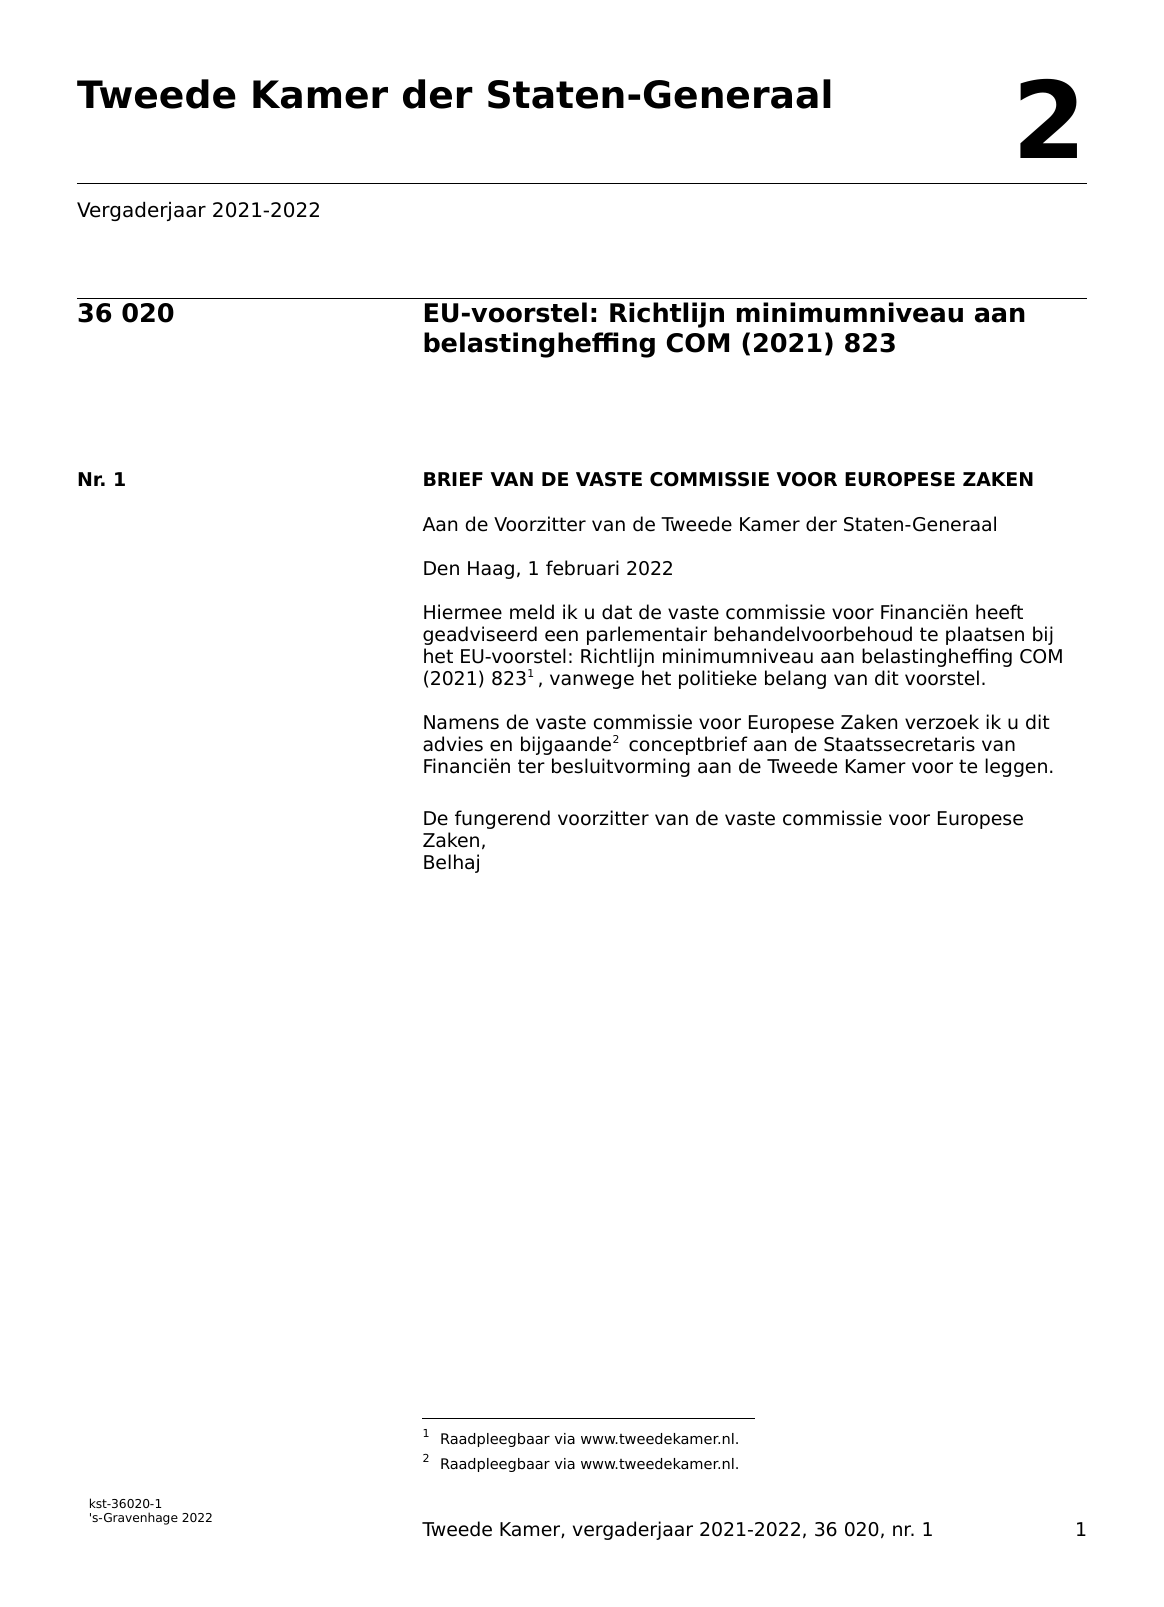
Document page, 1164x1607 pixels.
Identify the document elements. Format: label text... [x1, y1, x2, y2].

text Aan de Voorzitter van de Tweede Kamer der Staten-Generaal [422, 513, 1087, 536]
text kst-36020-1 [88, 1497, 323, 1511]
table_header Tweede Kamer der Staten-Generaal [77, 59, 886, 183]
subtitle Nr. 1 BRIEF VAN DE VASTE COMMISSIE VOOR EUROPESE ZAKEN [77, 469, 1087, 491]
table_header 2 [886, 59, 1087, 183]
text Namens de vaste commissie voor Europese Zaken verzoek ik u dit advies en bijgaande conceptbrief aan de Staatssecretaris van Financiën ter besluitvorming aan de Tweede Kamer voor te leggen. [422, 712, 1087, 778]
table_cell Vergaderjaar 2021-2022 [77, 184, 1087, 298]
text Den Haag, 1 februari 2022 [422, 558, 1087, 580]
text Raadpleegbaar via www.tweedekamer.nl. [422, 1452, 1087, 1474]
text 's-Gravenhage 2022 [88, 1511, 323, 1525]
text Hiermee meld ik u dat de vaste commissie voor Financiën heeft geadviseerd een parlementair behandelvoorbehoud te plaatsen bij het EU-voorstel: Richtlijn minimumniveau aan belastingheffing COM (2021) 823, vanwege het politieke belang van dit voorstel. [422, 602, 1087, 690]
text Raadpleegbaar via www.tweedekamer.nl. [422, 1427, 1087, 1449]
subtitle 36 020 EU-voorstel: Richtlijn minimumniveau aan belastingheffing COM (2021) 823 [77, 299, 1087, 358]
text De fungerend voorzitter van de vaste commissie voor Europese Zaken, Belhaj [422, 808, 1087, 874]
